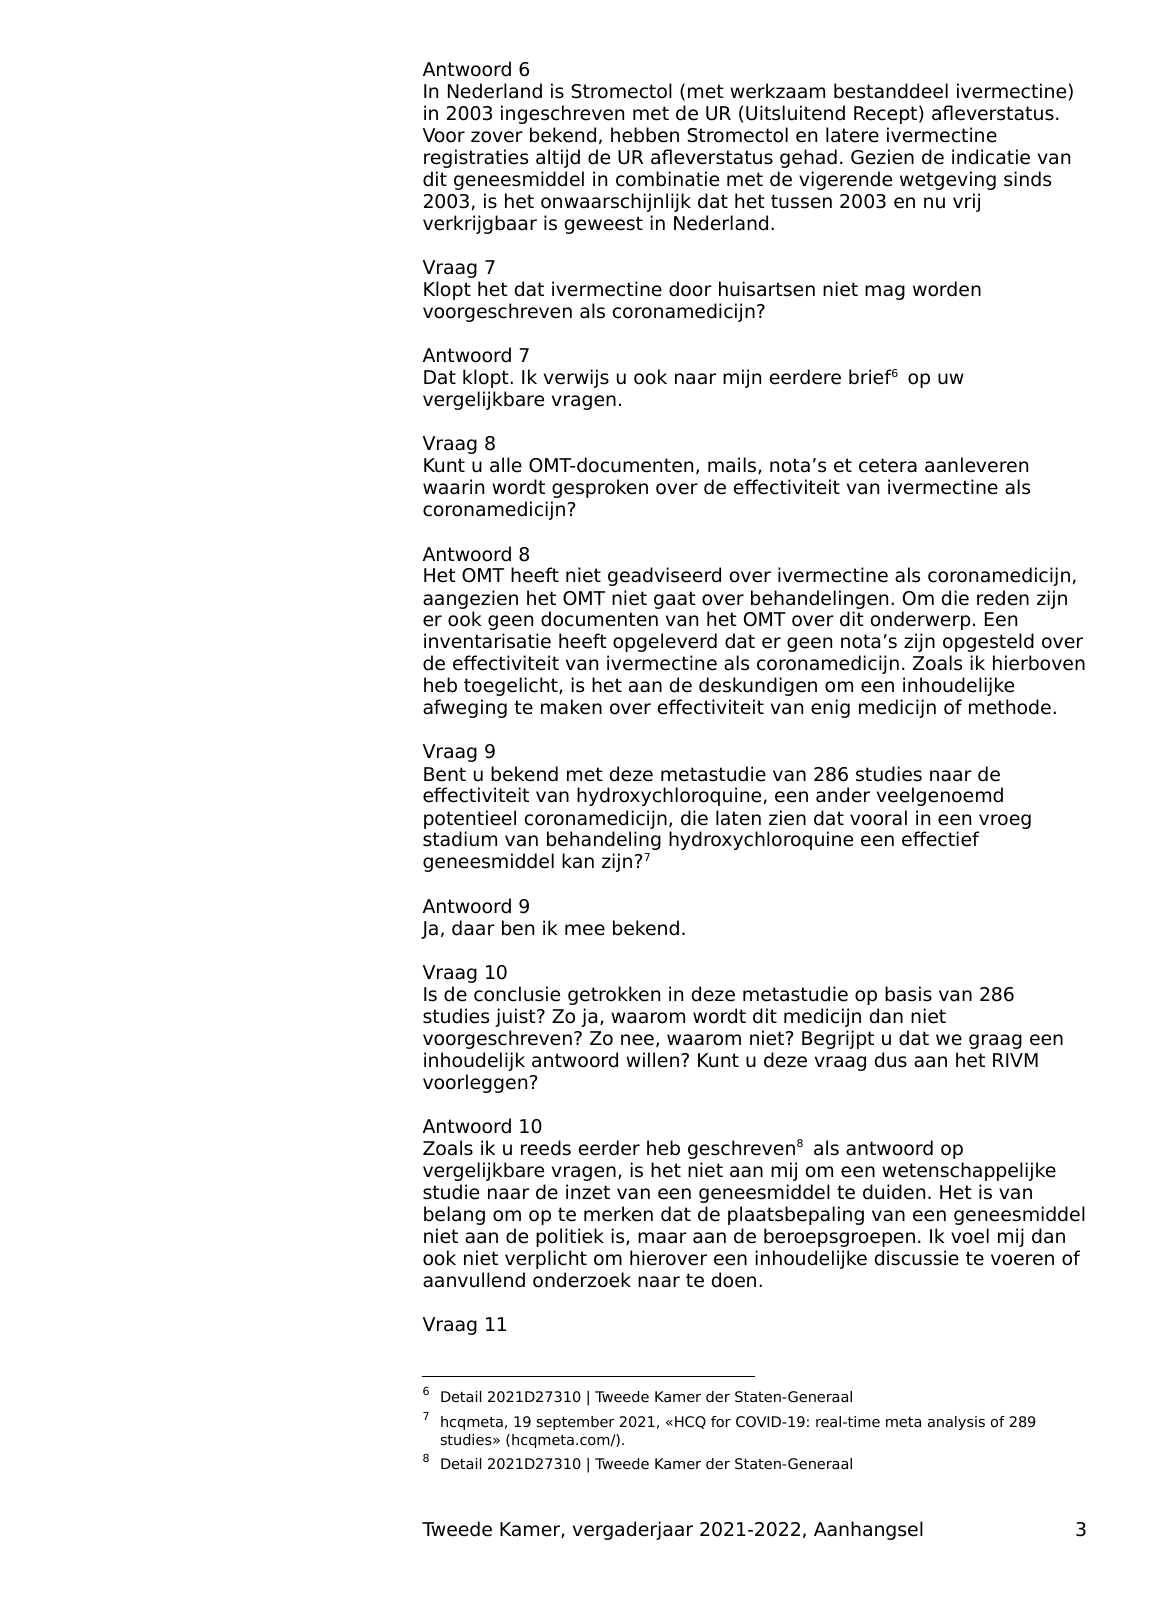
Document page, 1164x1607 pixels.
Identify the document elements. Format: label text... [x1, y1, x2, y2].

text hcqmeta, 19 september 2021, «HCQ for COVID-19: real-time meta analysis of 289 studies» (hcqmeta.com/). [422, 1410, 1087, 1449]
text Vraag 10 [422, 962, 1087, 984]
text Is de conclusie getrokken in deze metastudie op basis van 286 studies juist? Zo ja, waarom wordt dit medicijn dan niet voorgeschreven? Zo nee, waarom niet? Begrijpt u dat we graag een inhoudelijk antwoord willen? Kunt u deze vraag dus aan het RIVM voorleggen? [422, 984, 1087, 1093]
text Antwoord 9 [422, 896, 1087, 917]
text Vraag 7 [422, 257, 1087, 279]
text Kunt u alle OMT-documenten, mails, nota’s et cetera aanleveren waarin wordt gesproken over de effectiviteit van ivermectine als coronamedicijn? [422, 455, 1087, 521]
text Vraag 8 [422, 433, 1087, 455]
text Detail 2021D27310 | Tweede Kamer der Staten-Generaal [422, 1452, 1087, 1474]
text Detail 2021D27310 | Tweede Kamer der Staten-Generaal [422, 1385, 1087, 1407]
text Antwoord 8 [422, 543, 1087, 565]
text Antwoord 10 [422, 1116, 1087, 1138]
text Antwoord 6 [422, 59, 1087, 81]
text Klopt het dat ivermectine door huisartsen niet mag worden voorgeschreven als coronamedicijn? [422, 279, 1087, 323]
text Bent u bekend met deze metastudie van 286 studies naar de effectiviteit van hydroxychloroquine, een ander veelgenoemd potentieel coronamedicijn, die laten zien dat vooral in een vroeg stadium van behandeling hydroxychloroquine een effectief geneesmiddel kan zijn? [422, 763, 1087, 873]
text Dat klopt. Ik verwijs u ook naar mijn eerdere brief op uw vergelijkbare vragen. [422, 367, 1087, 411]
text In Nederland is Stromectol (met werkzaam bestanddeel ivermectine) in 2003 ingeschreven met de UR (Uitsluitend Recept) afleverstatus. Voor zover bekend, hebben Stromectol en latere ivermectine registraties altijd de UR afleverstatus gehad. Gezien de indicatie van dit geneesmiddel in combinatie met de vigerende wetgeving sinds 2003, is het onwaarschijnlijk dat het tussen 2003 en nu vrij verkrijgbaar is geweest in Nederland. [422, 81, 1087, 235]
text Zoals ik u reeds eerder heb geschreven als antwoord op vergelijkbare vragen, is het niet aan mij om een wetenschappelijke studie naar de inzet van een geneesmiddel te duiden. Het is van belang om op te merken dat de plaatsbepaling van een geneesmiddel niet aan de politiek is, maar aan de beroepsgroepen. Ik voel mij dan ook niet verplicht om hierover een inhoudelijke discussie te voeren of aanvullend onderzoek naar te doen. [422, 1138, 1087, 1292]
text Antwoord 7 [422, 345, 1087, 367]
text Het OMT heeft niet geadviseerd over ivermectine als coronamedicijn, aangezien het OMT niet gaat over behandelingen. Om die reden zijn er ook geen documenten van het OMT over dit onderwerp. Een inventarisatie heeft opgeleverd dat er geen nota’s zijn opgesteld over de effectiviteit van ivermectine als coronamedicijn. Zoals ik hierboven heb toegelicht, is het aan de deskundigen om een inhoudelijke afweging te maken over effectiviteit van enig medicijn of methode. [422, 565, 1087, 719]
text Ja, daar ben ik mee bekend. [422, 917, 1087, 939]
text Vraag 9 [422, 741, 1087, 763]
text Vraag 11 [422, 1314, 1087, 1336]
